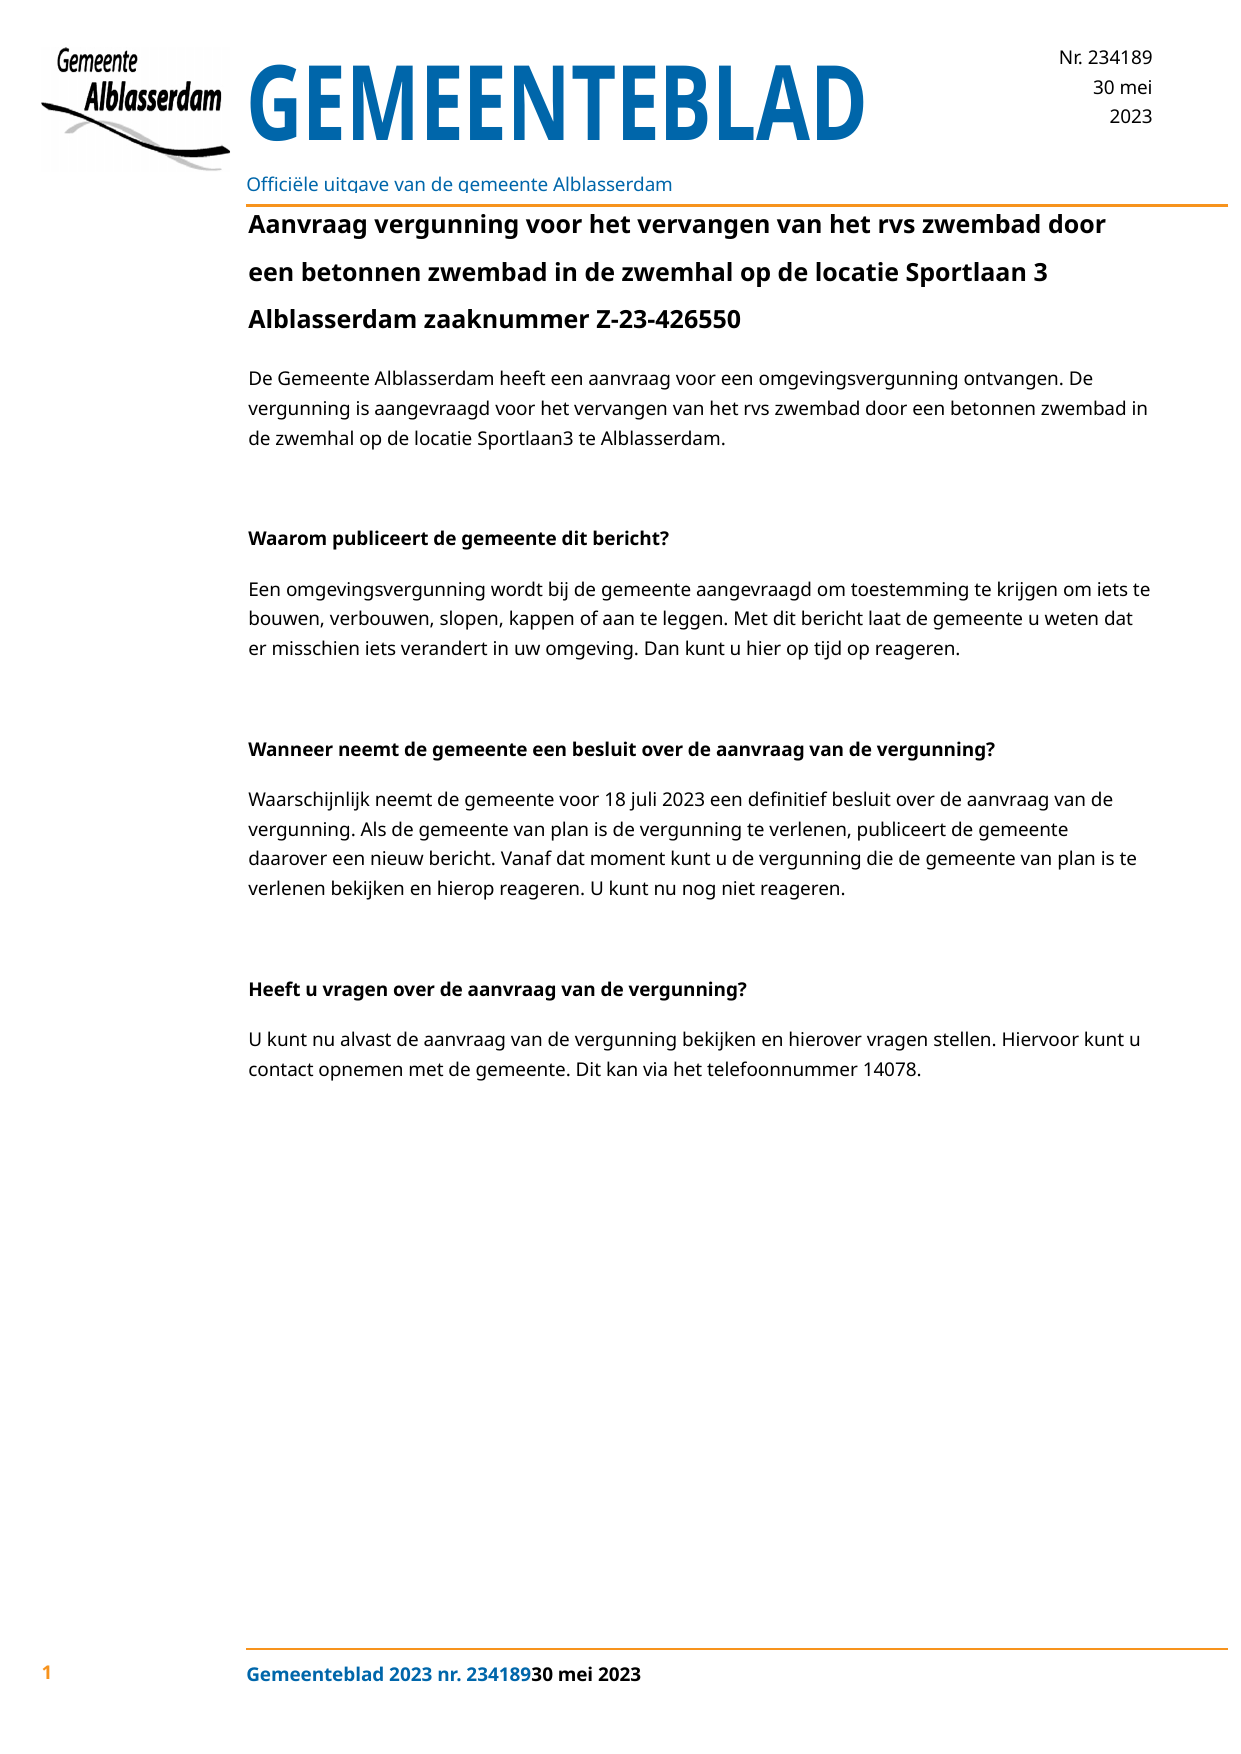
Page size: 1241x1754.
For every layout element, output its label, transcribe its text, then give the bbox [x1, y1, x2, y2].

text Een omgevingsvergunning wordt bij de gemeente aangevraagd om toestemming te krijgen om iets te bouwen, verbouwen, slopen, kappen of aan te leggen. Met dit bericht laat de gemeente u weten dat er misschien iets verandert in uw omgeving. Dan kunt u hier op tijd op reageren. [248, 576, 1152, 661]
text De Gemeente Alblasserdam heeft een aanvraag voor een omgevingsvergunning ontvangen. De vergunning is aangevraagd voor het vervangen van het rvs zwembad door een betonnen zwembad in de zwemhal op de locatie Sportlaan3 te Alblasserdam. [248, 366, 1152, 450]
picture [41, 47, 231, 172]
text Wanneer neemt de gemeente een besluit over de aanvraag van de vergunning? [248, 736, 1152, 762]
text Waarom publiceert de gemeente dit bericht? [248, 526, 1152, 551]
text U kunt nu alvast de aanvraag van de vergunning bekijken en hierover vragen stellen. Hiervoor kunt u contact opnemen met de gemeente. Dit kan via het telefoonnummer 14078. [248, 1026, 1152, 1082]
text Heeft u vragen over de aanvraag van de vergunning? [248, 976, 1152, 1002]
text Aanvraag vergunning voor het vervangen van het rvs zwembad door een betonnen zwembad in de zwemhal op de locatie Sportlaan 3 Alblasserdam zaaknummer Z-23-426550 [248, 207, 1152, 336]
text Waarschijnlijk neemt de gemeente voor 18 juli 2023 een definitief besluit over de aanvraag van de vergunning. Als de gemeente van plan is de vergunning te verlenen, publiceert de gemeente daarover een nieuw bericht. Vanaf dat moment kunt u de vergunning die de gemeente van plan is te verlenen bekijken en hierop reageren. U kunt nu nog niet reageren. [248, 786, 1152, 901]
